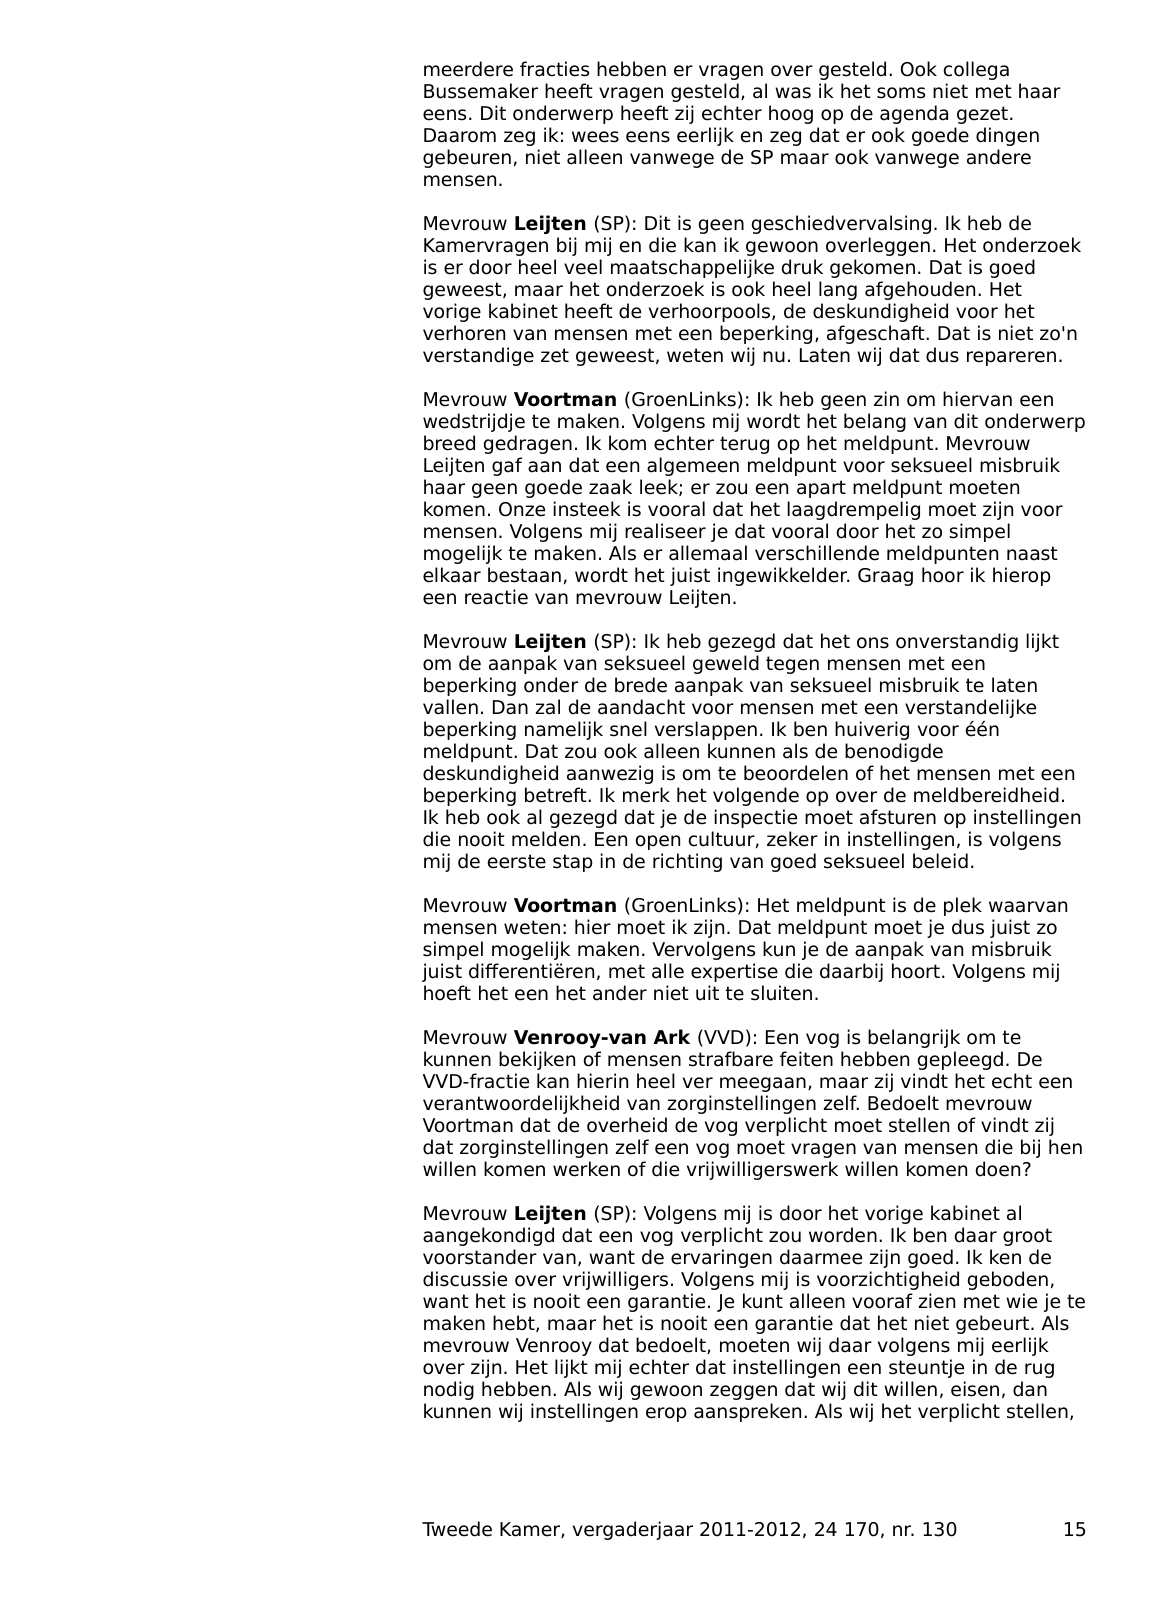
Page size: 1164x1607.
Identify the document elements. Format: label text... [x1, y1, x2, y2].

text Mevrouw Voortman (GroenLinks): Ik heb geen zin om hiervan een wedstrijdje te maken. Volgens mij wordt het belang van dit onderwerp breed gedragen. Ik kom echter terug op het meldpunt. Mevrouw Leijten gaf aan dat een algemeen meldpunt voor seksueel misbruik haar geen goede zaak leek; er zou een apart meldpunt moeten komen. Onze insteek is vooral dat het laagdrempelig moet zijn voor mensen. Volgens mij realiseer je dat vooral door het zo simpel mogelijk te maken. Als er allemaal verschillende meldpunten naast elkaar bestaan, wordt het juist ingewikkelder. Graag hoor ik hierop een reactie van mevrouw Leijten. [422, 389, 1087, 609]
text Mevrouw Voortman (GroenLinks): Het meldpunt is de plek waarvan mensen weten: hier moet ik zijn. Dat meldpunt moet je dus juist zo simpel mogelijk maken. Vervolgens kun je de aanpak van misbruik juist differentiëren, met alle expertise die daarbij hoort. Volgens mij hoeft het een het ander niet uit te sluiten. [422, 895, 1087, 1005]
text Mevrouw Leijten (SP): Volgens mij is door het vorige kabinet al aangekondigd dat een vog verplicht zou worden. Ik ben daar groot voorstander van, want de ervaringen daarmee zijn goed. Ik ken de discussie over vrijwilligers. Volgens mij is voorzichtigheid geboden, want het is nooit een garantie. Je kunt alleen vooraf zien met wie je te maken hebt, maar het is nooit een garantie dat het niet gebeurt. Als mevrouw Venrooy dat bedoelt, moeten wij daar volgens mij eerlijk over zijn. Het lijkt mij echter dat instellingen een steuntje in de rug nodig hebben. Als wij gewoon zeggen dat wij dit willen, eisen, dan kunnen wij instellingen erop aanspreken. Als wij het verplicht stellen, [422, 1203, 1087, 1423]
text Mevrouw Leijten (SP): Dit is geen geschiedvervalsing. Ik heb de Kamervragen bij mij en die kan ik gewoon overleggen. Het onderzoek is er door heel veel maatschappelijke druk gekomen. Dat is goed geweest, maar het onderzoek is ook heel lang afgehouden. Het vorige kabinet heeft de verhoorpools, de deskundigheid voor het verhoren van mensen met een beperking, afgeschaft. Dat is niet zo'n verstandige zet geweest, weten wij nu. Laten wij dat dus repareren. [422, 213, 1087, 367]
text Mevrouw Leijten (SP): Ik heb gezegd dat het ons onverstandig lijkt om de aanpak van seksueel geweld tegen mensen met een beperking onder de brede aanpak van seksueel misbruik te laten vallen. Dan zal de aandacht voor mensen met een verstandelijke beperking namelijk snel verslappen. Ik ben huiverig voor één meldpunt. Dat zou ook alleen kunnen als de benodigde deskundigheid aanwezig is om te beoordelen of het mensen met een beperking betreft. Ik merk het volgende op over de meldbereidheid. Ik heb ook al gezegd dat je de inspectie moet afsturen op instellingen die nooit melden. Een open cultuur, zeker in instellingen, is volgens mij de eerste stap in de richting van goed seksueel beleid. [422, 631, 1087, 873]
text meerdere fracties hebben er vragen over gesteld. Ook collega Bussemaker heeft vragen gesteld, al was ik het soms niet met haar eens. Dit onderwerp heeft zij echter hoog op de agenda gezet. Daarom zeg ik: wees eens eerlijk en zeg dat er ook goede dingen gebeuren, niet alleen vanwege de SP maar ook vanwege andere mensen. [422, 59, 1087, 191]
text Mevrouw Venrooy-van Ark (VVD): Een vog is belangrijk om te kunnen bekijken of mensen strafbare feiten hebben gepleegd. De VVD-fractie kan hierin heel ver meegaan, maar zij vindt het echt een verantwoordelijkheid van zorginstellingen zelf. Bedoelt mevrouw Voortman dat de overheid de vog verplicht moet stellen of vindt zij dat zorginstellingen zelf een vog moet vragen van mensen die bij hen willen komen werken of die vrijwilligerswerk willen komen doen? [422, 1027, 1087, 1181]
